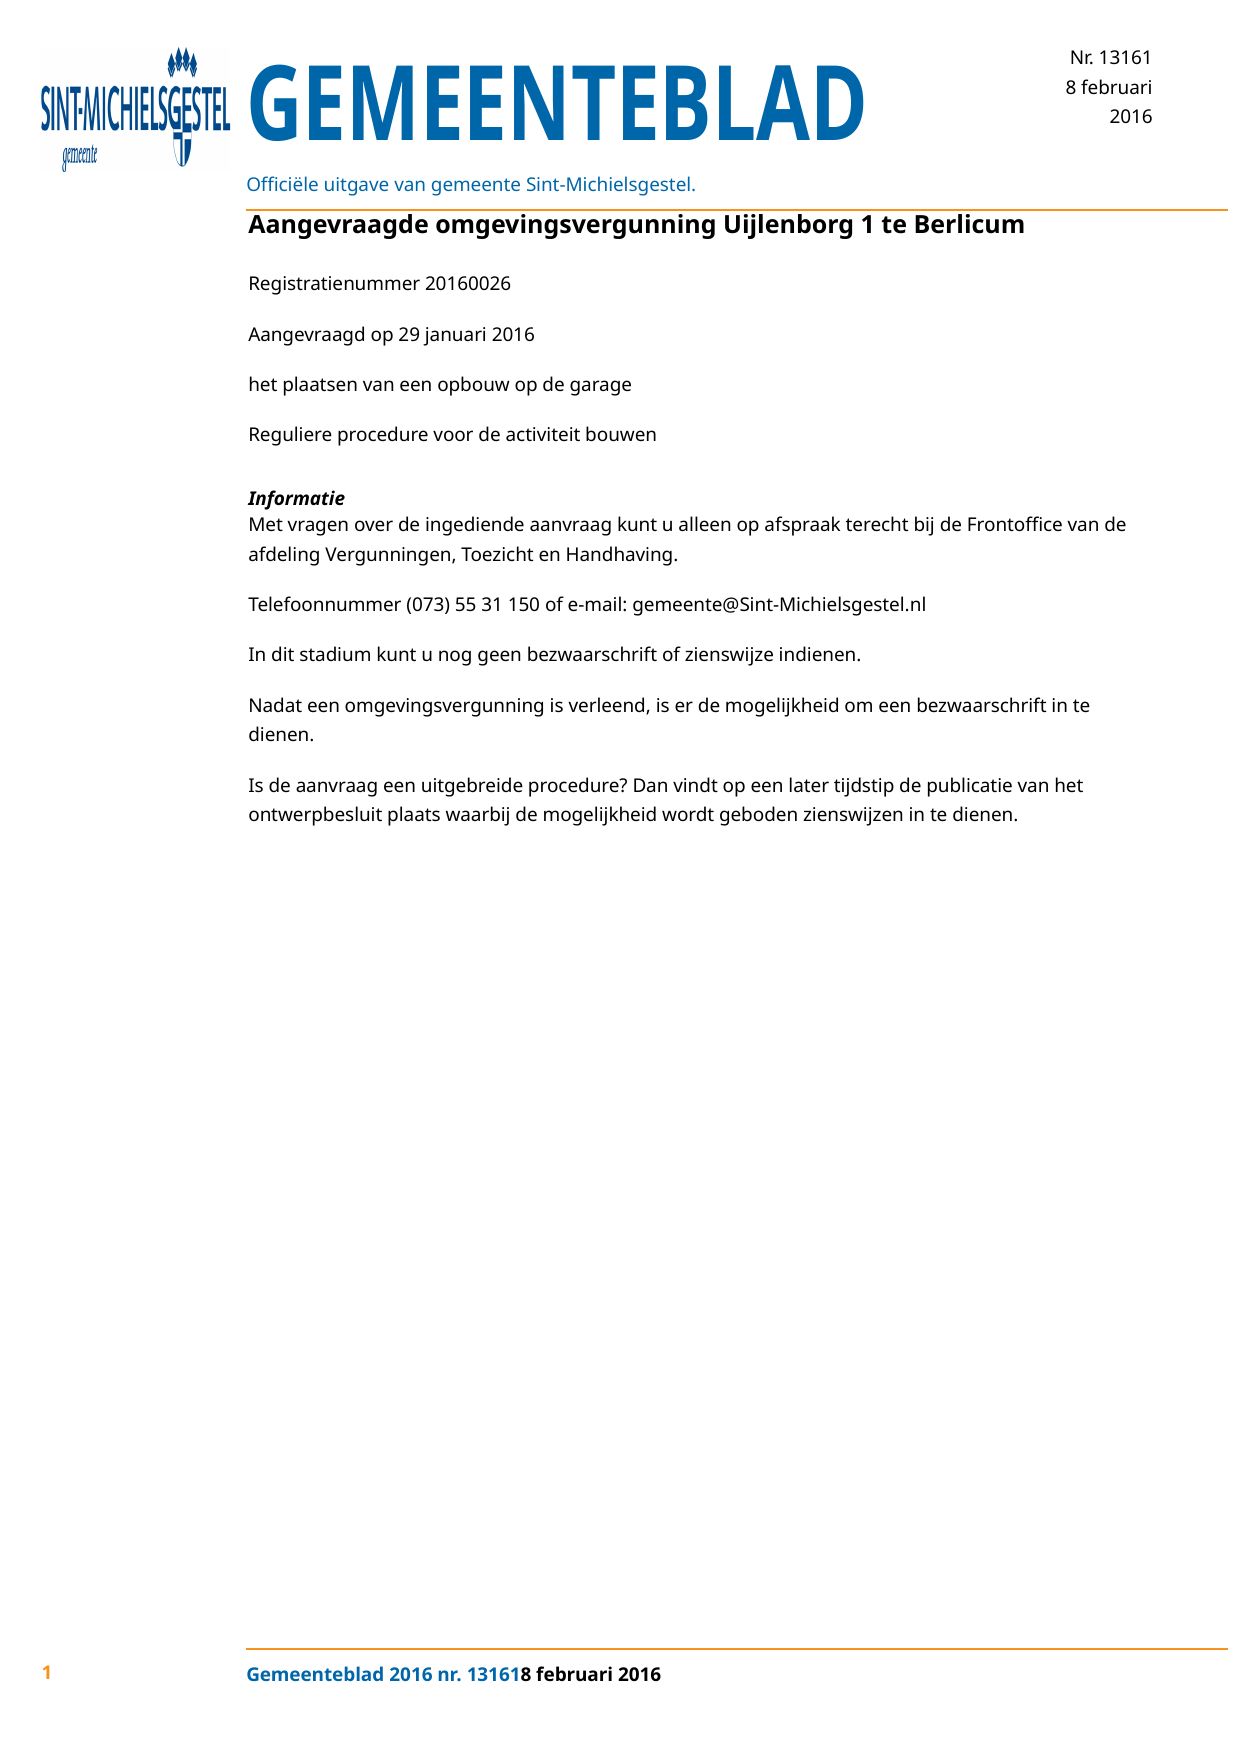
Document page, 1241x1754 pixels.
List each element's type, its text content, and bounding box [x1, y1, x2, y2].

text het plaatsen van een opbouw op de garage [248, 371, 1152, 397]
text Telefoonnummer (073) 55 31 150 of e-mail: gemeente@Sint-Michielsgestel.nl [248, 591, 1152, 617]
text In dit stadium kunt u nog geen bezwaarschrift of zienswijze indienen. [248, 642, 1152, 667]
text Informatie [248, 486, 1152, 511]
text Aangevraagde omgevingsvergunning Uijlenborg 1 te Berlicum [248, 211, 1152, 241]
picture [41, 47, 231, 172]
text Nadat een omgevingsvergunning is verleend, is er de mogelijkheid om een bezwaarschrift in te dienen. [248, 692, 1152, 747]
text Registratienummer 20160026 [248, 270, 1152, 296]
text Is de aanvraag een uitgebreide procedure? Dan vindt op een later tijdstip de publicatie van het ontwerpbesluit plaats waarbij de mogelijkheid wordt geboden zienswijzen in te dienen. [248, 772, 1152, 827]
text Aangevraagd op 29 januari 2016 [248, 321, 1152, 346]
text Reguliere procedure voor de activiteit bouwen [248, 422, 1152, 447]
text Met vragen over de ingediende aanvraag kunt u alleen op afspraak terecht bij de Frontoffice van de afdeling Vergunningen, Toezicht en Handhaving. [248, 511, 1152, 567]
